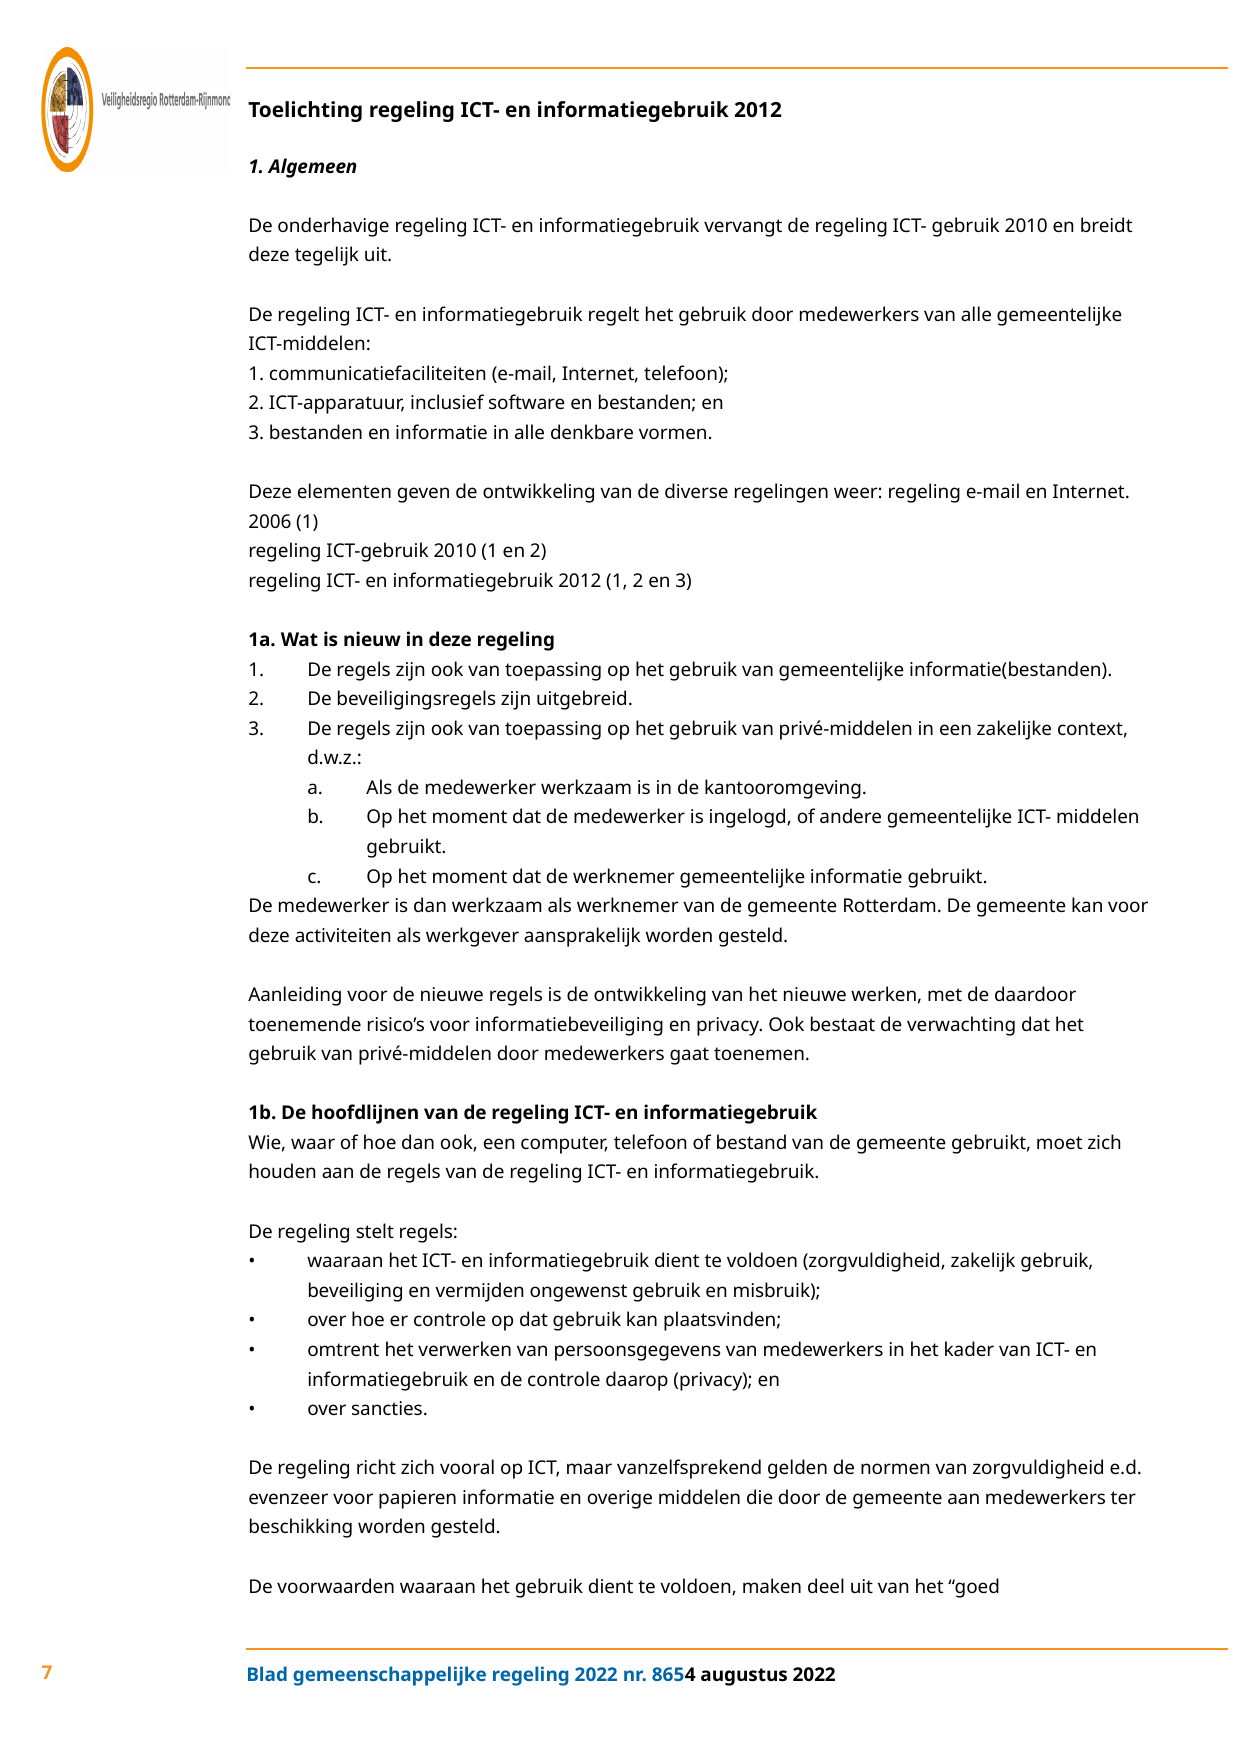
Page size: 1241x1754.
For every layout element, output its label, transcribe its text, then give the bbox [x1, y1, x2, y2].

list over sancties. [248, 1395, 1152, 1421]
text 2. ICT-apparatuur, inclusief software en bestanden; en [248, 389, 1152, 415]
text De medewerker is dan werkzaam als werknemer van de gemeente Rotterdam. De gemeente kan voor deze activiteiten als werkgever aansprakelijk worden gesteld. [248, 892, 1152, 948]
text 3. bestanden en informatie in alle denkbare vormen. [248, 419, 1152, 445]
list omtrent het verwerken van persoonsgegevens van medewerkers in het kader van ICT- en informatiegebruik en de controle daarop (privacy); en [248, 1336, 1152, 1392]
picture [41, 47, 231, 172]
text De onderhavige regeling ICT- en informatiegebruik vervangt de regeling ICT- gebruik 2010 en breidt deze tegelijk uit. [248, 212, 1152, 267]
list waaraan het ICT- en informatiegebruik dient te voldoen (zorgvuldigheid, zakelijk gebruik, beveiliging en vermijden ongewenst gebruik en misbruik); [248, 1247, 1152, 1303]
list Op het moment dat de werknemer gemeentelijke informatie gebruikt. [307, 863, 1152, 889]
list De regels zijn ook van toepassing op het gebruik van privé-middelen in een zakelijke context, d.w.z.: [248, 715, 1152, 770]
text De regeling richt zich vooral op ICT, maar vanzelfsprekend gelden de normen van zorgvuldigheid e.d. evenzeer voor papieren informatie en overige middelen die door de gemeente aan medewerkers ter beschikking worden gesteld. [248, 1454, 1152, 1539]
text regeling ICT- en informatiegebruik 2012 (1, 2 en 3) [248, 567, 1152, 593]
text 1b. De hoofdlijnen van de regeling ICT- en informatiegebruik [248, 1099, 1152, 1125]
text Wie, waar of hoe dan ook, een computer, telefoon of bestand van de gemeente gebruikt, moet zich houden aan de regels van de regeling ICT- en informatiegebruik. [248, 1129, 1152, 1184]
text Aanleiding voor de nieuwe regels is de ontwikkeling van het nieuwe werken, met de daardoor toenemende risico’s voor informatiebeveiliging en privacy. Ook bestaat de verwachting dat het gebruik van privé-middelen door medewerkers gaat toenemen. [248, 981, 1152, 1066]
text 1. Algemeen [248, 153, 1152, 179]
list Als de medewerker werkzaam is in de kantooromgeving. [307, 774, 1152, 800]
text De regeling ICT- en informatiegebruik regelt het gebruik door medewerkers van alle gemeentelijke ICT-middelen: [248, 301, 1152, 356]
text 1. communicatiefaciliteiten (e-mail, Internet, telefoon); [248, 360, 1152, 386]
text De regeling stelt regels: [248, 1218, 1152, 1244]
list over hoe er controle op dat gebruik kan plaatsvinden; [248, 1307, 1152, 1332]
list Op het moment dat de medewerker is ingelogd, of andere gemeentelijke ICT- middelen gebruikt. [307, 804, 1152, 859]
text regeling ICT-gebruik 2010 (1 en 2) [248, 537, 1152, 563]
list De regels zijn ook van toepassing op het gebruik van gemeentelijke informatie(bestanden). [248, 656, 1152, 682]
list De beveiligingsregels zijn uitgebreid. [248, 685, 1152, 711]
text 1a. Wat is nieuw in deze regeling [248, 626, 1152, 652]
text De voorwaarden waaraan het gebruik dient te voldoen, maken deel uit van het “goed [248, 1573, 1152, 1599]
text Deze elementen geven de ontwikkeling van de diverse regelingen weer: regeling e-mail en Internet. 2006 (1) [248, 478, 1152, 534]
text Toelichting regeling ICT- en informatiegebruik 2012 [248, 95, 1152, 123]
